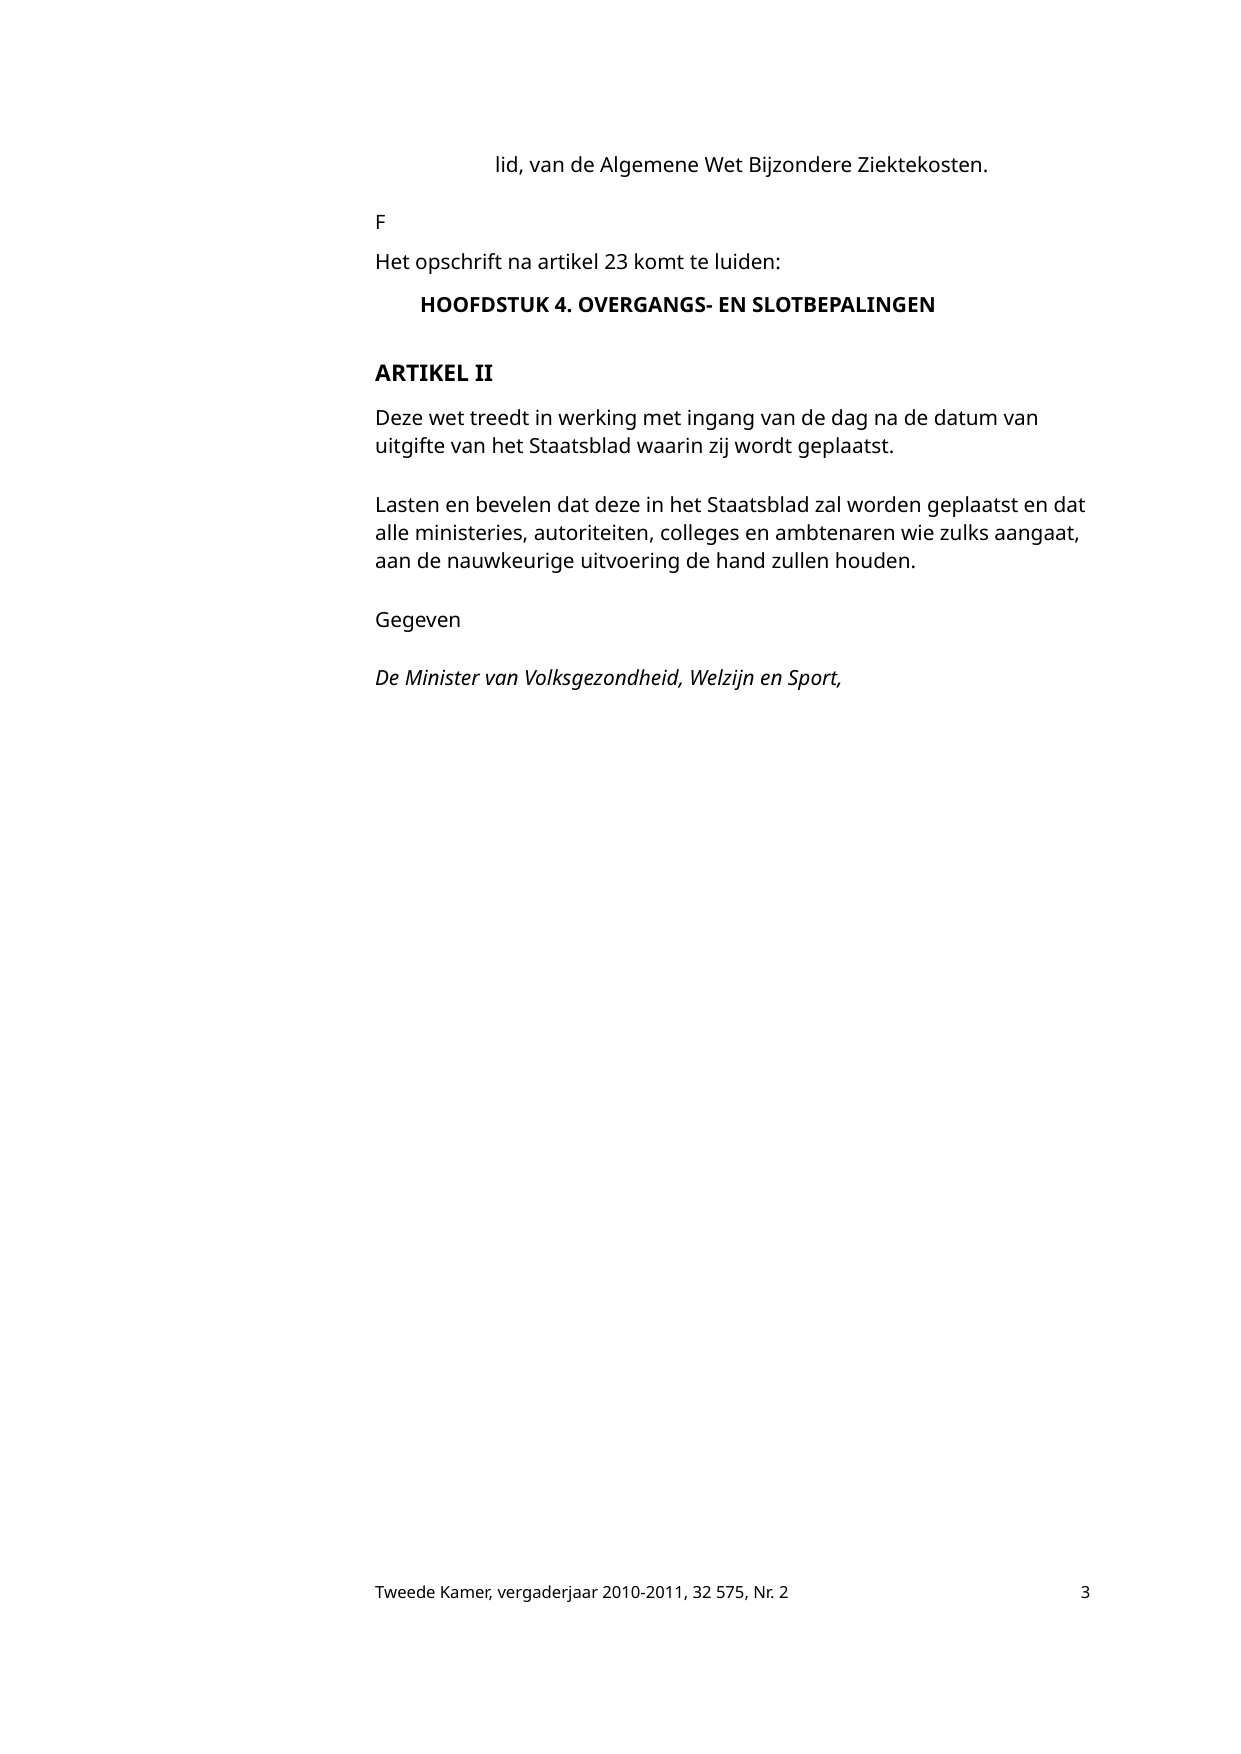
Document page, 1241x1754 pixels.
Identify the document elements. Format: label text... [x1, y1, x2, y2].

text Lasten en bevelen dat deze in het Staatsblad zal worden geplaatst en dat alle ministeries, autoriteiten, colleges en ambtenaren wie zulks aangaat, aan de nauwkeurige uitvoering de hand zullen houden. [375, 490, 1090, 575]
text HOOFDSTUK 4. OVERGANGS- EN SLOTBEPALINGEN [420, 291, 1090, 319]
text Gegeven [375, 605, 1090, 633]
text Deze wet treedt in werking met ingang van de dag na de datum van uitgifte van het Staatsblad waarin zij wordt geplaatst. [375, 403, 1090, 460]
list lid, van de Algemene Wet Bijzondere Ziektekosten. [420, 150, 1090, 178]
text De Minister van Volksgezondheid, Welzijn en Sport, [375, 663, 1090, 692]
text Het opschrift na artikel 23 komt te luiden: [375, 247, 1090, 276]
text F [375, 208, 1090, 235]
subtitle ARTIKEL II [375, 357, 1090, 388]
